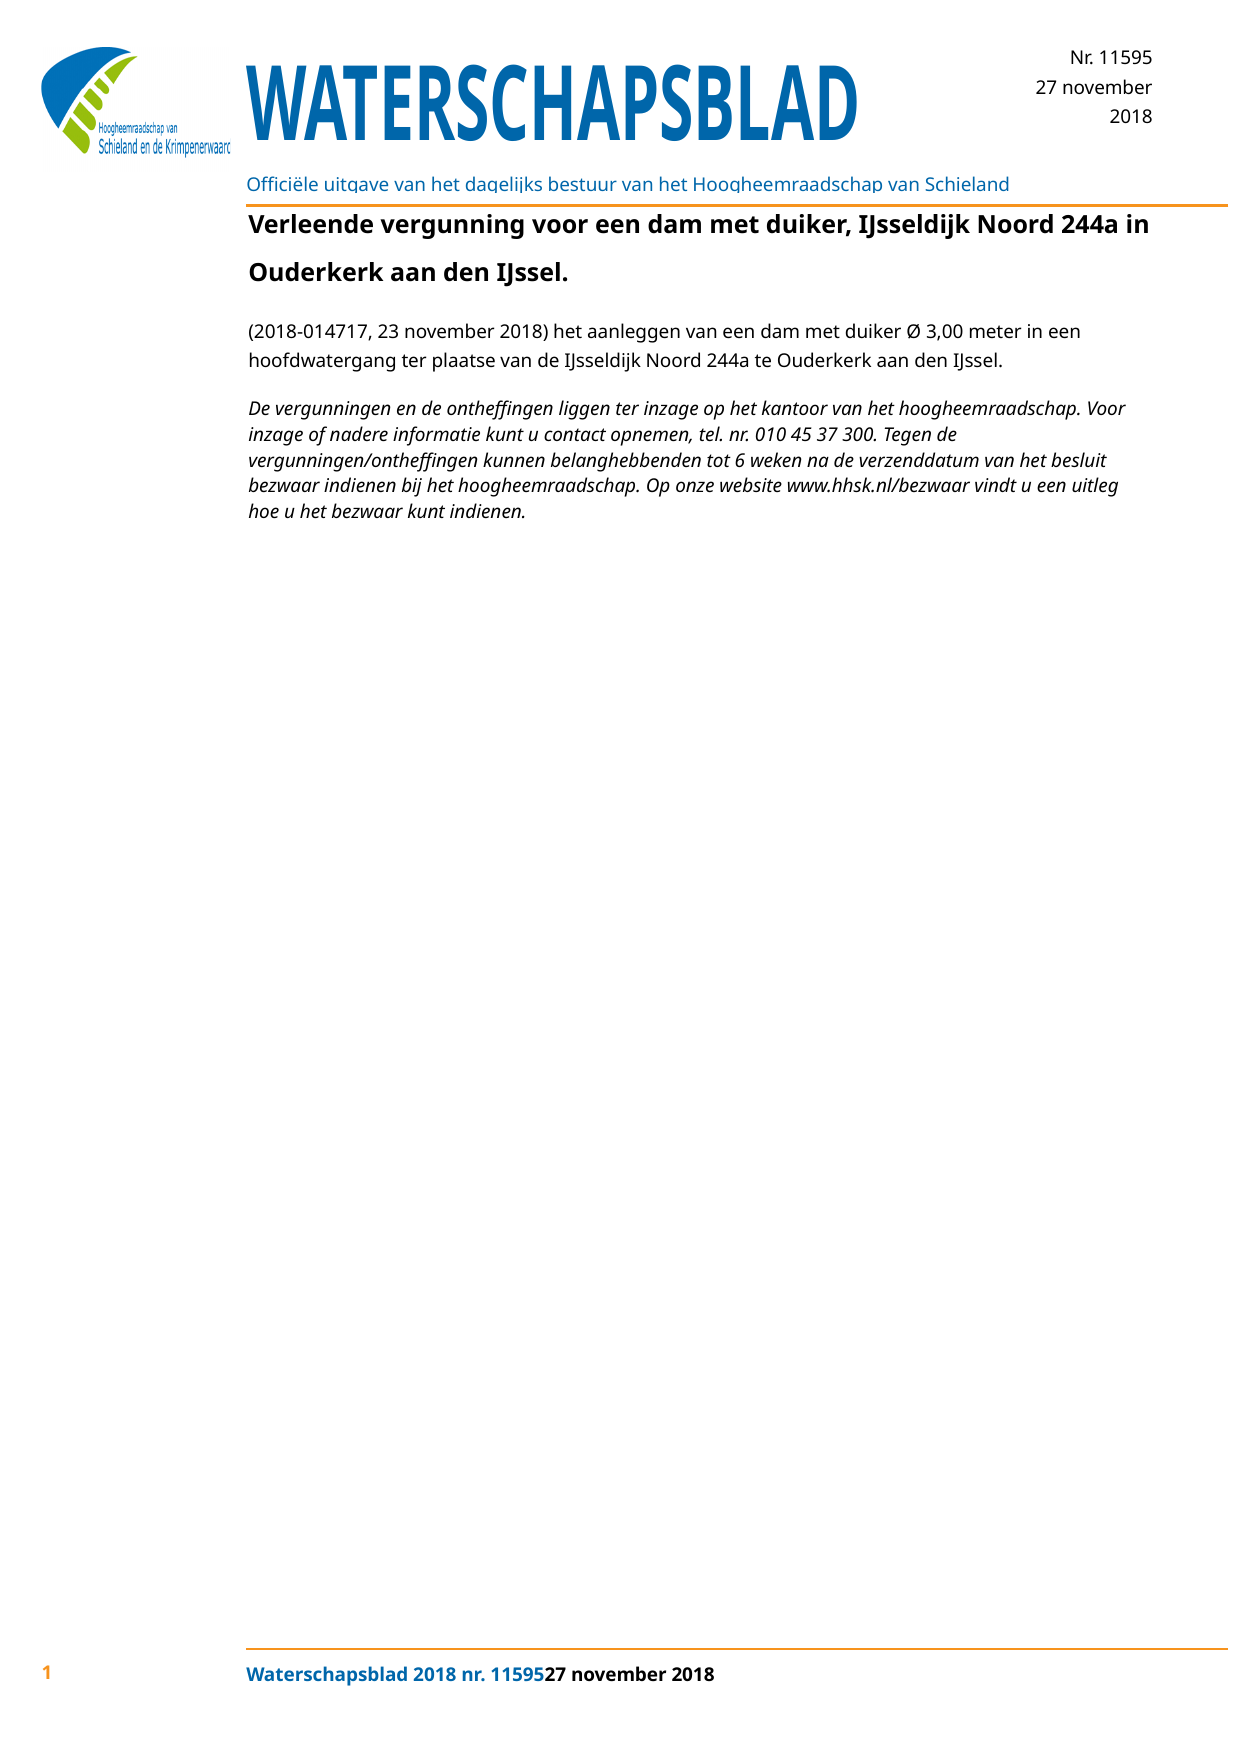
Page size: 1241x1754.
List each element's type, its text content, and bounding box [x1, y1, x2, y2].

text (2018-014717, 23 november 2018) het aanleggen van een dam met duiker Ø 3,00 meter in een hoofdwatergang ter plaatse van de IJsseldijk Noord 244a te Ouderkerk aan den IJssel. [248, 318, 1152, 373]
text Verleende vergunning voor een dam met duiker, IJsseldijk Noord 244a in Ouderkerk aan den IJssel. [248, 207, 1152, 288]
picture [41, 47, 231, 172]
text De vergunningen en de ontheffingen liggen ter inzage op het kantoor van het hoogheemraadschap. Voor inzage of nadere informatie kunt u contact opnemen, tel. nr. 010 45 37 300. Tegen de vergunningen/ontheffingen kunnen belanghebbenden tot 6 weken na de verzenddatum van het besluit bezwaar indienen bij het hoogheemraadschap. Op onze website www.hhsk.nl/bezwaar vindt u een uitleg hoe u het bezwaar kunt indienen. [248, 395, 1152, 524]
